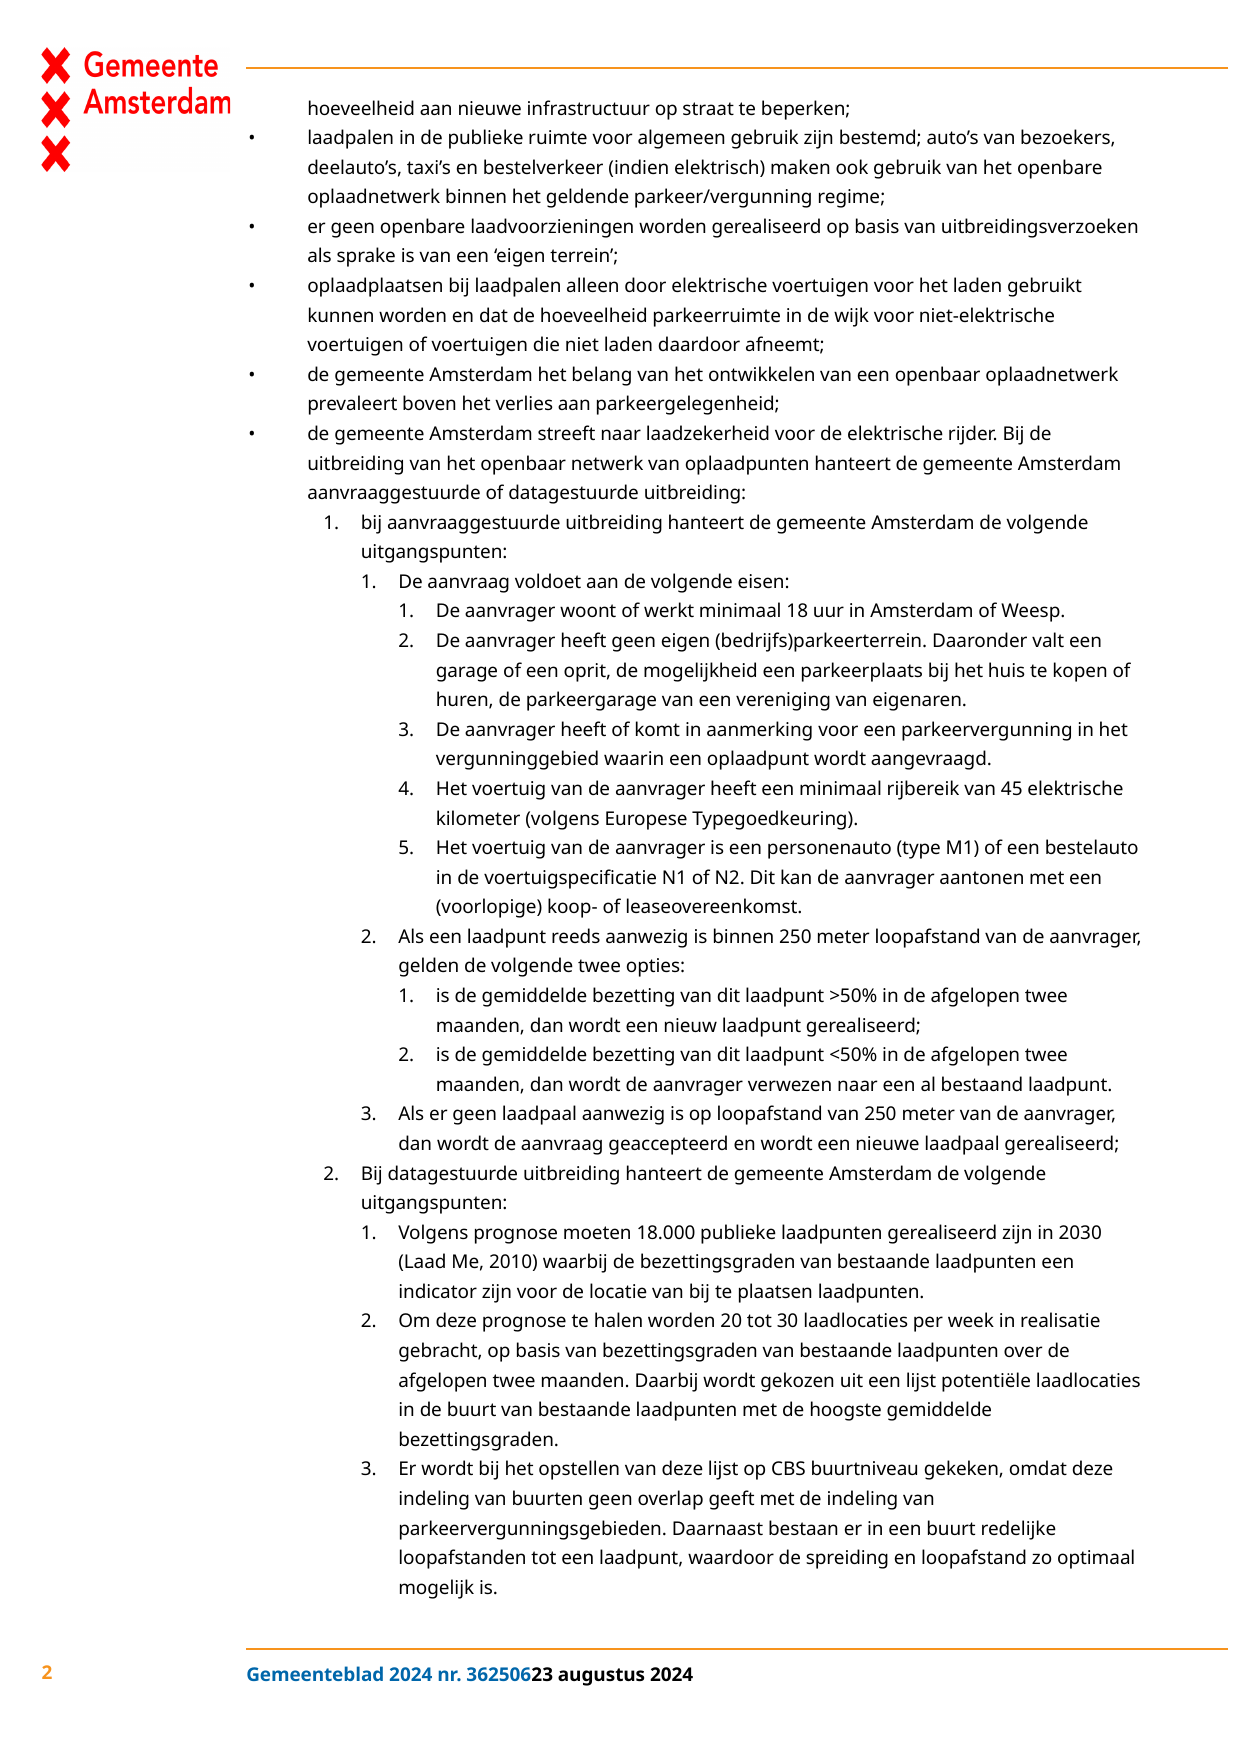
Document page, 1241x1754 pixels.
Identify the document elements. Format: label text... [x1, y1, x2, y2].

list De aanvrager heeft geen eigen (bedrijfs)parkeerterrein. Daaronder valt een garage of een oprit, de mogelijkheid een parkeerplaats bij het huis te kopen of huren, de parkeergarage van een vereniging van eigenaren. [398, 627, 1152, 712]
list Bij datagestuurde uitbreiding hanteert de gemeente Amsterdam de volgende uitgangspunten: [323, 1160, 1152, 1215]
list is de gemiddelde bezetting van dit laadpunt >50% in de afgelopen twee maanden, dan wordt een nieuw laadpunt gerealiseerd; [398, 982, 1152, 1038]
list Als een laadpunt reeds aanwezig is binnen 250 meter loopafstand van de aanvrager, gelden de volgende twee opties: [361, 923, 1152, 978]
list Het voertuig van de aanvrager heeft een minimaal rijbereik van 45 elektrische kilometer (volgens Europese Typegoedkeuring). [398, 775, 1152, 831]
list Als er geen laadpaal aanwezig is op loopafstand van 250 meter van de aanvrager, dan wordt de aanvraag geaccepteerd en wordt een nieuwe laadpaal gerealiseerd; [361, 1101, 1152, 1156]
list De aanvrager woont of werkt minimaal 18 uur in Amsterdam of Weesp. [398, 598, 1152, 623]
list De aanvraag voldoet aan de volgende eisen: [361, 568, 1152, 594]
list oplaadplaatsen bij laadpalen alleen door elektrische voertuigen voor het laden gebruikt kunnen worden en dat de hoeveelheid parkeerruimte in de wijk voor niet-elektrische voertuigen of voertuigen die niet laden daardoor afneemt; [248, 272, 1152, 357]
picture [41, 47, 231, 172]
list is de gemiddelde bezetting van dit laadpunt <50% in de afgelopen twee maanden, dan wordt de aanvrager verwezen naar een al bestaand laadpunt. [398, 1041, 1152, 1097]
list bij aanvraaggestuurde uitbreiding hanteert de gemeente Amsterdam de volgende uitgangspunten: [323, 509, 1152, 564]
list de gemeente Amsterdam het belang van het ontwikkelen van een openbaar oplaadnetwerk prevaleert boven het verlies aan parkeergelegenheid; [248, 361, 1152, 416]
list laadpalen in de publieke ruimte voor algemeen gebruik zijn bestemd; auto’s van bezoekers, deelauto’s, taxi’s en bestelverkeer (indien elektrisch) maken ook gebruik van het openbare oplaadnetwerk binnen het geldende parkeer/vergunning regime; [248, 124, 1152, 209]
list Er wordt bij het opstellen van deze lijst op CBS buurtniveau gekeken, omdat deze indeling van buurten geen overlap geeft met de indeling van parkeervergunningsgebieden. Daarnaast bestaan er in een buurt redelijke loopafstanden tot een laadpunt, waardoor de spreiding en loopafstand zo optimaal mogelijk is. [361, 1456, 1152, 1600]
list De aanvrager heeft of komt in aanmerking voor een parkeervergunning in het vergunninggebied waarin een oplaadpunt wordt aangevraagd. [398, 716, 1152, 771]
list Om deze prognose te halen worden 20 tot 30 laadlocaties per week in realisatie gebracht, op basis van bezettingsgraden van bestaande laadpunten over de afgelopen twee maanden. Daarbij wordt gekozen uit een lijst potentiële laadlocaties in de buurt van bestaande laadpunten met de hoogste gemiddelde bezettingsgraden. [361, 1308, 1152, 1452]
list er geen openbare laadvoorzieningen worden gerealiseerd op basis van uitbreidingsverzoeken als sprake is van een ‘eigen terrein’; [248, 213, 1152, 268]
list Het voertuig van de aanvrager is een personenauto (type M1) of een bestelauto in de voertuigspecificatie N1 of N2. Dit kan de aanvrager aantonen met een (voorlopige) koop- of leaseovereenkomst. [398, 834, 1152, 919]
list de gemeente Amsterdam streeft naar laadzekerheid voor de elektrische rijder. Bij de uitbreiding van het openbaar netwerk van oplaadpunten hanteert de gemeente Amsterdam aanvraaggestuurde of datagestuurde uitbreiding: [248, 420, 1152, 505]
list Volgens prognose moeten 18.000 publieke laadpunten gerealiseerd zijn in 2030 (Laad Me, 2010) waarbij de bezettingsgraden van bestaande laadpunten een indicator zijn voor de locatie van bij te plaatsen laadpunten. [361, 1219, 1152, 1304]
list hoeveelheid aan nieuwe infrastructuur op straat te beperken; [248, 95, 1152, 121]
